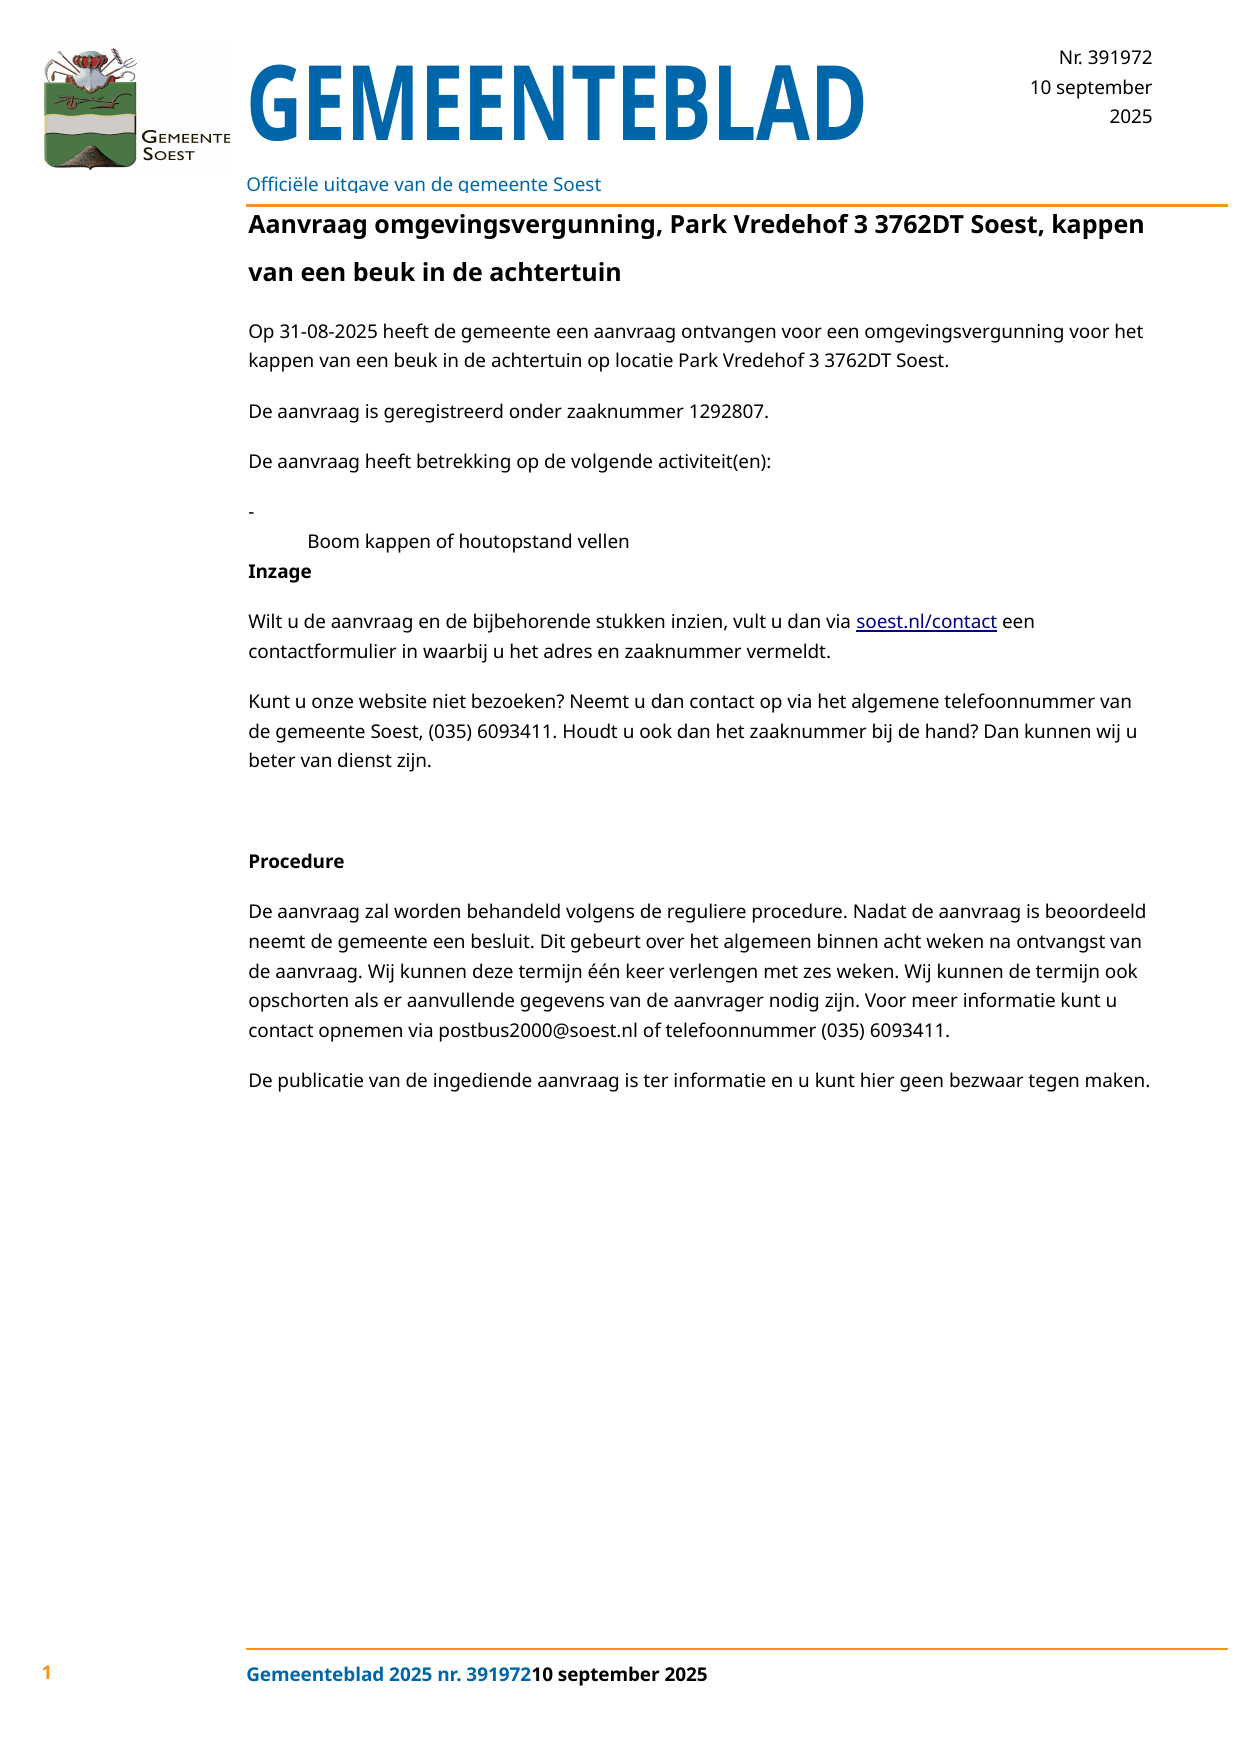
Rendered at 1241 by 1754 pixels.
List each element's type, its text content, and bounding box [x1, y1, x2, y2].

picture [41, 47, 231, 172]
text De aanvraag zal worden behandeld volgens de reguliere procedure. Nadat de aanvraag is beoordeeld neemt de gemeente een besluit. Dit gebeurt over het algemeen binnen acht weken na ontvangst van de aanvraag. Wij kunnen deze termijn één keer verlengen met zes weken. Wij kunnen de termijn ook opschorten als er aanvullende gegevens van de aanvrager nodig zijn. Voor meer informatie kunt u contact opnemen via postbus2000@soest.nl of telefoonnummer (035) 6093411. [248, 899, 1152, 1043]
text Inzage [248, 558, 1152, 584]
text De publicatie van de ingediende aanvraag is ter informatie en u kunt hier geen bezwaar tegen maken. [248, 1067, 1152, 1093]
text Aanvraag omgevingsvergunning, Park Vredehof 3 3762DT Soest, kappen van een beuk in de achtertuin [248, 207, 1152, 288]
text Op 31-08-2025 heeft de gemeente een aanvraag ontvangen voor een omgevingsvergunning voor het kappen van een beuk in de achtertuin op locatie Park Vredehof 3 3762DT Soest. [248, 318, 1152, 373]
text Wilt u de aanvraag en de bijbehorende stukken inzien, vult u dan via soest.nl/contact een contactformulier in waarbij u het adres en zaaknummer vermeldt. [248, 608, 1152, 664]
text De aanvraag is geregistreerd onder zaaknummer 1292807. [248, 398, 1152, 424]
list Boom kappen of houtopstand vellen [248, 528, 1152, 554]
text Procedure [248, 848, 1152, 874]
text De aanvraag heeft betrekking op de volgende activiteit(en): [248, 448, 1152, 474]
text Kunt u onze website niet bezoeken? Neemt u dan contact op via het algemene telefoonnummer van de gemeente Soest, (035) 6093411. Houdt u ook dan het zaaknummer bij de hand? Dan kunnen wij u beter van dienst zijn. [248, 688, 1152, 773]
